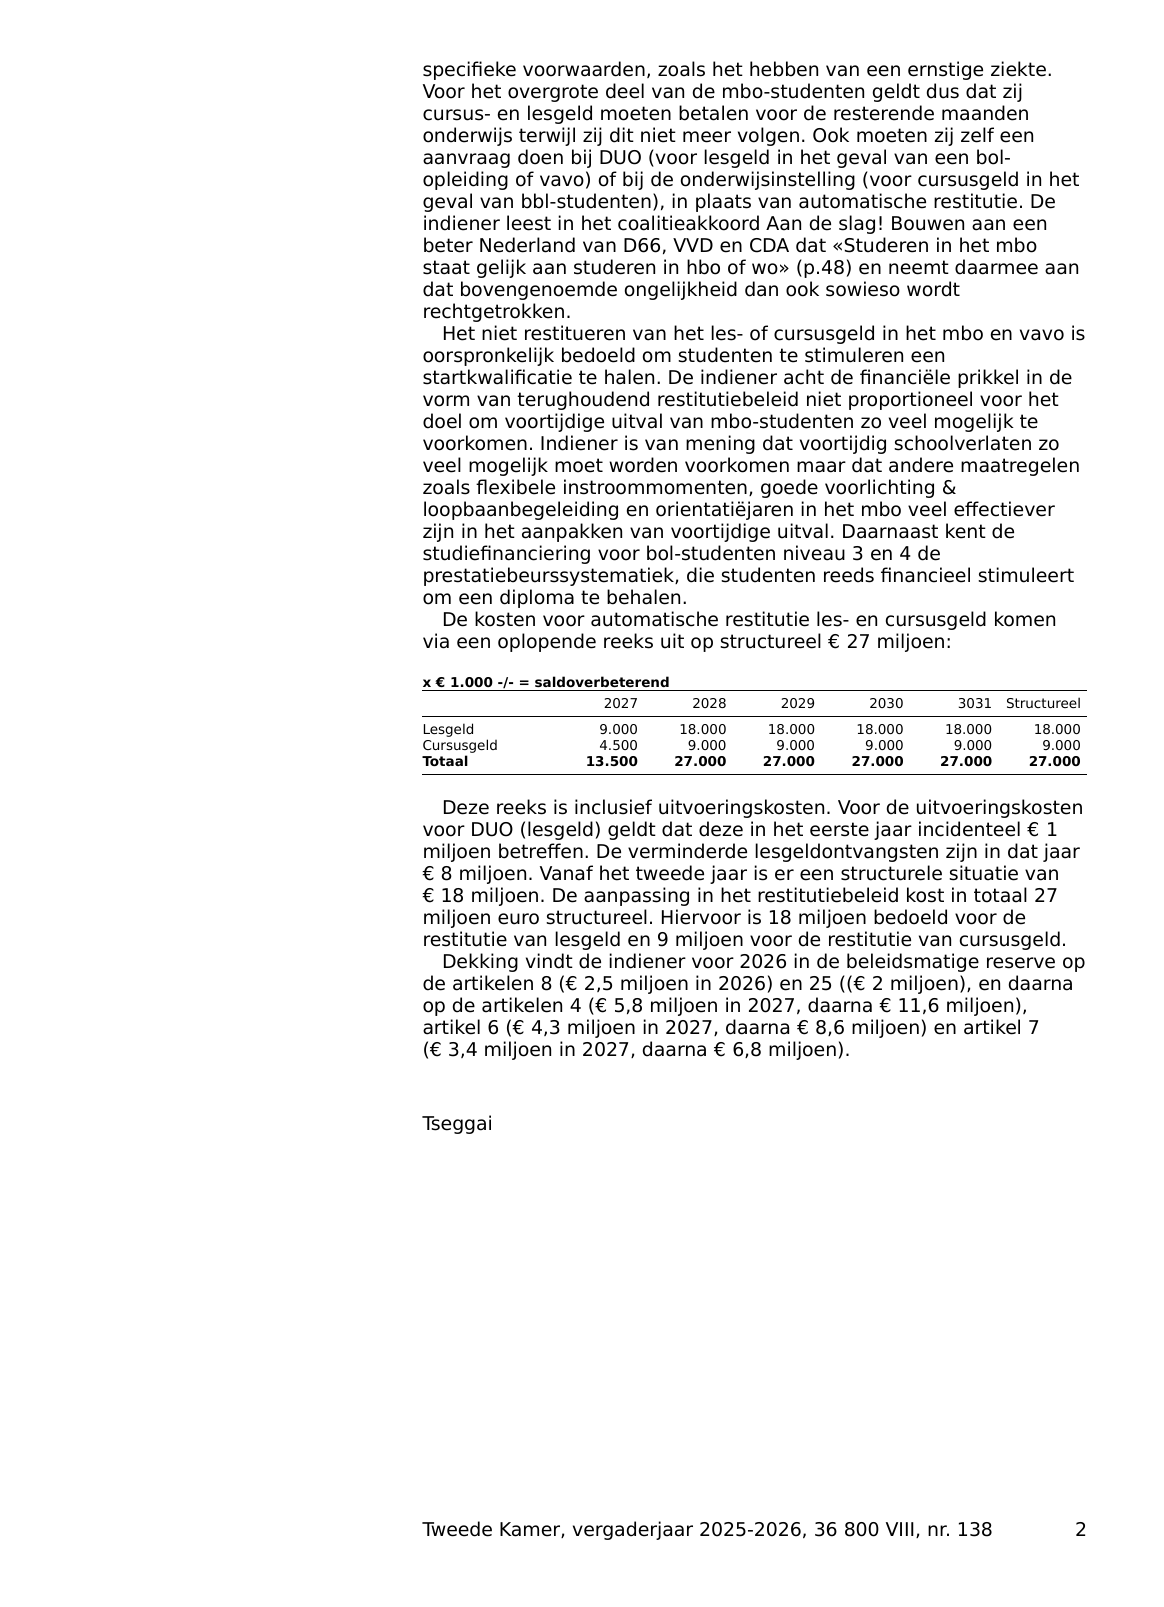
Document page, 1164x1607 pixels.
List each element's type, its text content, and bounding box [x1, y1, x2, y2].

table_cell Cursusgeld [422, 738, 555, 753]
table_cell 2030 [821, 691, 909, 716]
text Het niet restitueren van het les- of cursusgeld in het mbo en vavo is oorspronkelijk bedoeld om studenten te stimuleren een startkwalificatie te halen. De indiener acht de financiële prikkel in de vorm van terughoudend restitutiebeleid niet proportioneel voor het doel om voortijdige uitval van mbo-studenten zo veel mogelijk te voorkomen. Indiener is van mening dat voortijdig schoolverlaten zo veel mogelijk moet worden voorkomen maar dat andere maatregelen zoals flexibele instroommomenten, goede voorlichting & loopbaanbegeleiding en orientatiëjaren in het mbo veel effectiever zijn in het aanpakken van voortijdige uitval. Daarnaast kent de studiefinanciering voor bol-studenten niveau 3 en 4 de prestatiebeurssystematiek, die studenten reeds financieel stimuleert om een diploma te behalen. [422, 323, 1087, 608]
table_cell 2028 [644, 691, 732, 716]
table_cell Structureel [998, 691, 1087, 716]
table_cell 27.000 [910, 754, 998, 774]
table_cell 18.000 [821, 717, 909, 738]
table_cell 9.000 [910, 738, 998, 753]
table_cell 4.500 [555, 738, 644, 753]
table_cell 2027 [555, 691, 644, 716]
table_cell 9.000 [998, 738, 1087, 753]
table_cell 27.000 [821, 754, 909, 774]
table_cell 27.000 [644, 754, 732, 774]
table_cell Lesgeld [422, 717, 555, 738]
table_cell 27.000 [998, 754, 1087, 774]
table_cell [422, 691, 555, 716]
table_cell 13.500 [555, 754, 644, 774]
table_header x € 1.000 -/- = saldoverbeterend [422, 674, 1087, 690]
table_cell 18.000 [732, 717, 821, 738]
text De kosten voor automatische restitutie les- en cursusgeld komen via een oplopende reeks uit op structureel € 27 miljoen: [422, 608, 1087, 652]
table_cell 9.000 [732, 738, 821, 753]
table_cell 2029 [732, 691, 821, 716]
table_cell Totaal [422, 754, 555, 774]
text Deze reeks is inclusief uitvoeringskosten. Voor de uitvoeringskosten voor DUO (lesgeld) geldt dat deze in het eerste jaar incidenteel € 1 miljoen betreffen. De verminderde lesgeldontvangsten zijn in dat jaar € 8 miljoen. Vanaf het tweede jaar is er een structurele situatie van € 18 miljoen. De aanpassing in het restitutiebeleid kost in totaal 27 miljoen euro structureel. Hiervoor is 18 miljoen bedoeld voor de restitutie van lesgeld en 9 miljoen voor de restitutie van cursusgeld. [422, 797, 1087, 951]
text Tseggai [422, 1091, 1087, 1135]
table_cell 18.000 [998, 717, 1087, 738]
table_cell 18.000 [644, 717, 732, 738]
table_cell 3031 [910, 691, 998, 716]
table_cell 27.000 [732, 754, 821, 774]
table_cell 9.000 [555, 717, 644, 738]
table_cell 18.000 [910, 717, 998, 738]
text Dekking vindt de indiener voor 2026 in de beleidsmatige reserve op de artikelen 8 (€ 2,5 miljoen in 2026) en 25 ((€ 2 miljoen), en daarna op de artikelen 4 (€ 5,8 miljoen in 2027, daarna € 11,6 miljoen), artikel 6 (€ 4,3 miljoen in 2027, daarna € 8,6 miljoen) en artikel 7 (€ 3,4 miljoen in 2027, daarna € 6,8 miljoen). [422, 951, 1087, 1061]
table_cell 9.000 [821, 738, 909, 753]
table_cell 9.000 [644, 738, 732, 753]
text specifieke voorwaarden, zoals het hebben van een ernstige ziekte. Voor het overgrote deel van de mbo-studenten geldt dus dat zij cursus- en lesgeld moeten betalen voor de resterende maanden onderwijs terwijl zij dit niet meer volgen. Ook moeten zij zelf een aanvraag doen bij DUO (voor lesgeld in het geval van een bol- opleiding of vavo) of bij de onderwijsinstelling (voor cursusgeld in het geval van bbl-studenten), in plaats van automatische restitutie. De indiener leest in het coalitieakkoord Aan de slag! Bouwen aan een beter Nederland van D66, VVD en CDA dat «Studeren in het mbo staat gelijk aan studeren in hbo of wo» (p.48) en neemt daarmee aan dat bovengenoemde ongelijkheid dan ook sowieso wordt rechtgetrokken. [422, 59, 1087, 323]
